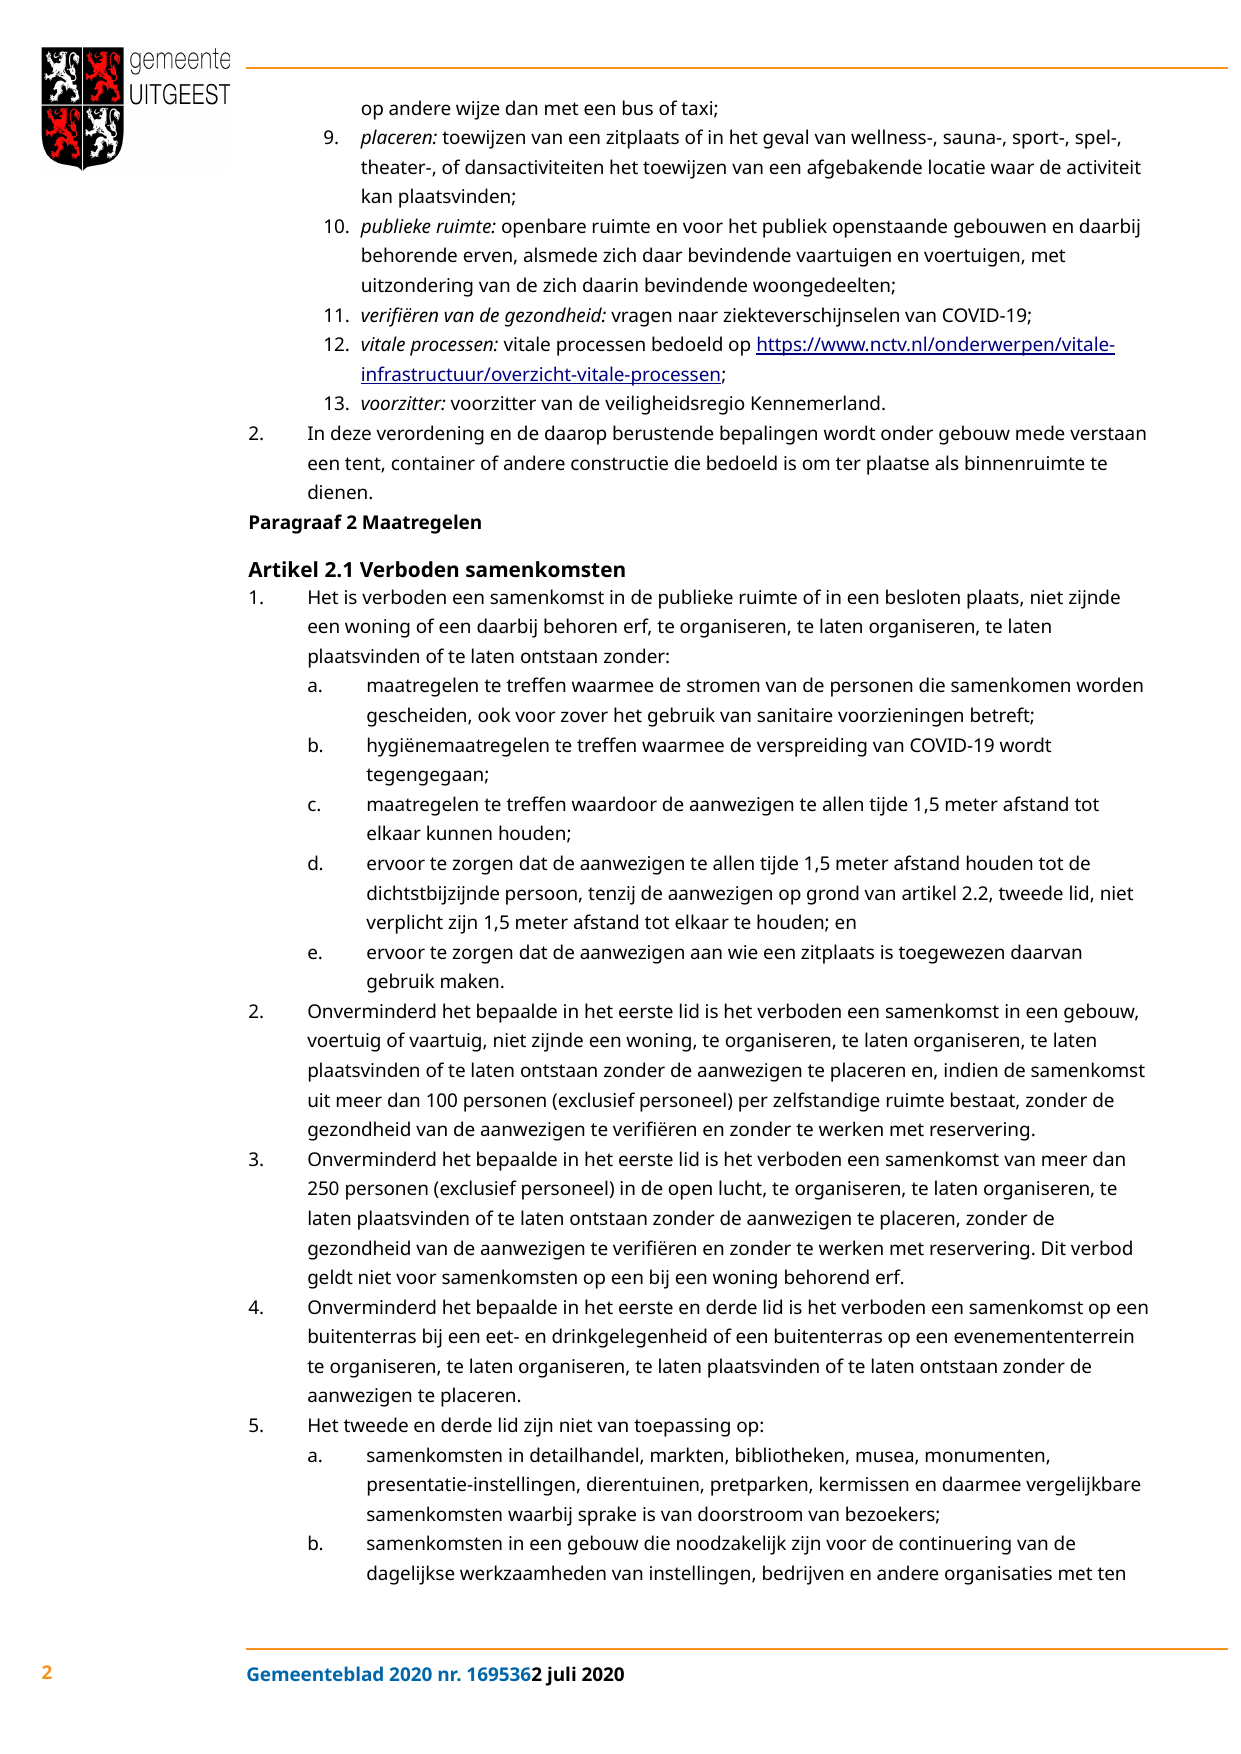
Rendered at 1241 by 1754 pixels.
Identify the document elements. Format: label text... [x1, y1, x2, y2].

list In deze verordening en de daarop berustende bepalingen wordt onder gebouw mede verstaan een tent, container of andere constructie die bedoeld is om ter plaatse als binnenruimte te dienen. [248, 420, 1152, 505]
list ervoor te zorgen dat de aanwezigen aan wie een zitplaats is toegewezen daarvan gebruik maken. [307, 939, 1152, 994]
list Het is verboden een samenkomst in de publieke ruimte of in een besloten plaats, niet zijnde een woning of een daarbij behoren erf, te organiseren, te laten organiseren, te laten plaatsvinden of te laten ontstaan zonder: [248, 584, 1152, 669]
list Het tweede en derde lid zijn niet van toepassing op: [248, 1412, 1152, 1438]
list Onverminderd het bepaalde in het eerste lid is het verboden een samenkomst van meer dan 250 personen (exclusief personeel) in de open lucht, te organiseren, te laten organiseren, te laten plaatsvinden of te laten ontstaan zonder de aanwezigen te placeren, zonder de gezondheid van de aanwezigen te verifiëren en zonder te werken met reservering. Dit verbod geldt niet voor samenkomsten op een bij een woning behorend erf. [248, 1146, 1152, 1290]
text Paragraaf 2 Maatregelen [248, 509, 1152, 535]
list Onverminderd het bepaalde in het eerste lid is het verboden een samenkomst in een gebouw, voertuig of vaartuig, niet zijnde een woning, te organiseren, te laten organiseren, te laten plaatsvinden of te laten ontstaan zonder de aanwezigen te placeren en, indien de samenkomst uit meer dan 100 personen (exclusief personeel) per zelfstandige ruimte bestaat, zonder de gezondheid van de aanwezigen te verifiëren en zonder te werken met reservering. [248, 998, 1152, 1142]
list hygiënemaatregelen te treffen waarmee de verspreiding van COVID-19 wordt tegengegaan; [307, 732, 1152, 787]
list samenkomsten in een gebouw die noodzakelijk zijn voor de continuering van de dagelijkse werkzaamheden van instellingen, bedrijven en andere organisaties met ten [307, 1531, 1152, 1586]
list verifiëren van de gezondheid: vragen naar ziekteverschijnselen van COVID-19; [323, 302, 1152, 328]
list vitale processen: vitale processen bedoeld op https://www.nctv.nl/onderwerpen/vitale-infrastructuur/overzicht-vitale-processen; [323, 331, 1152, 387]
list voorzitter: voorzitter van de veiligheidsregio Kennemerland. [323, 391, 1152, 416]
list Onverminderd het bepaalde in het eerste en derde lid is het verboden een samenkomst op een buitenterras bij een eet- en drinkgelegenheid of een buitenterras op een evenemententerrein te organiseren, te laten organiseren, te laten plaatsvinden of te laten ontstaan zonder de aanwezigen te placeren. [248, 1294, 1152, 1408]
list publieke ruimte: openbare ruimte en voor het publiek openstaande gebouwen en daarbij behorende erven, alsmede zich daar bevindende vaartuigen en voertuigen, met uitzondering van de zich daarin bevindende woongedeelten; [323, 213, 1152, 298]
list placeren: toewijzen van een zitplaats of in het geval van wellness-, sauna-, sport-, spel-, theater-, of dansactiviteiten het toewijzen van een afgebakende locatie waar de activiteit kan plaatsvinden; [323, 124, 1152, 209]
list maatregelen te treffen waardoor de aanwezigen te allen tijde 1,5 meter afstand tot elkaar kunnen houden; [307, 791, 1152, 846]
list samenkomsten in detailhandel, markten, bibliotheken, musea, monumenten, presentatie-instellingen, dierentuinen, pretparken, kermissen en daarmee vergelijkbare samenkomsten waarbij sprake is van doorstroom van bezoekers; [307, 1442, 1152, 1527]
list op andere wijze dan met een bus of taxi; [323, 95, 1152, 121]
list ervoor te zorgen dat de aanwezigen te allen tijde 1,5 meter afstand houden tot de dichtstbijzijnde persoon, tenzij de aanwezigen op grond van artikel 2.2, tweede lid, niet verplicht zijn 1,5 meter afstand tot elkaar te houden; en [307, 850, 1152, 935]
picture [41, 47, 231, 172]
text Artikel 2.1 Verboden samenkomsten [248, 556, 1152, 584]
list maatregelen te treffen waarmee de stromen van de personen die samenkomen worden gescheiden, ook voor zover het gebruik van sanitaire voorzieningen betreft; [307, 673, 1152, 728]
